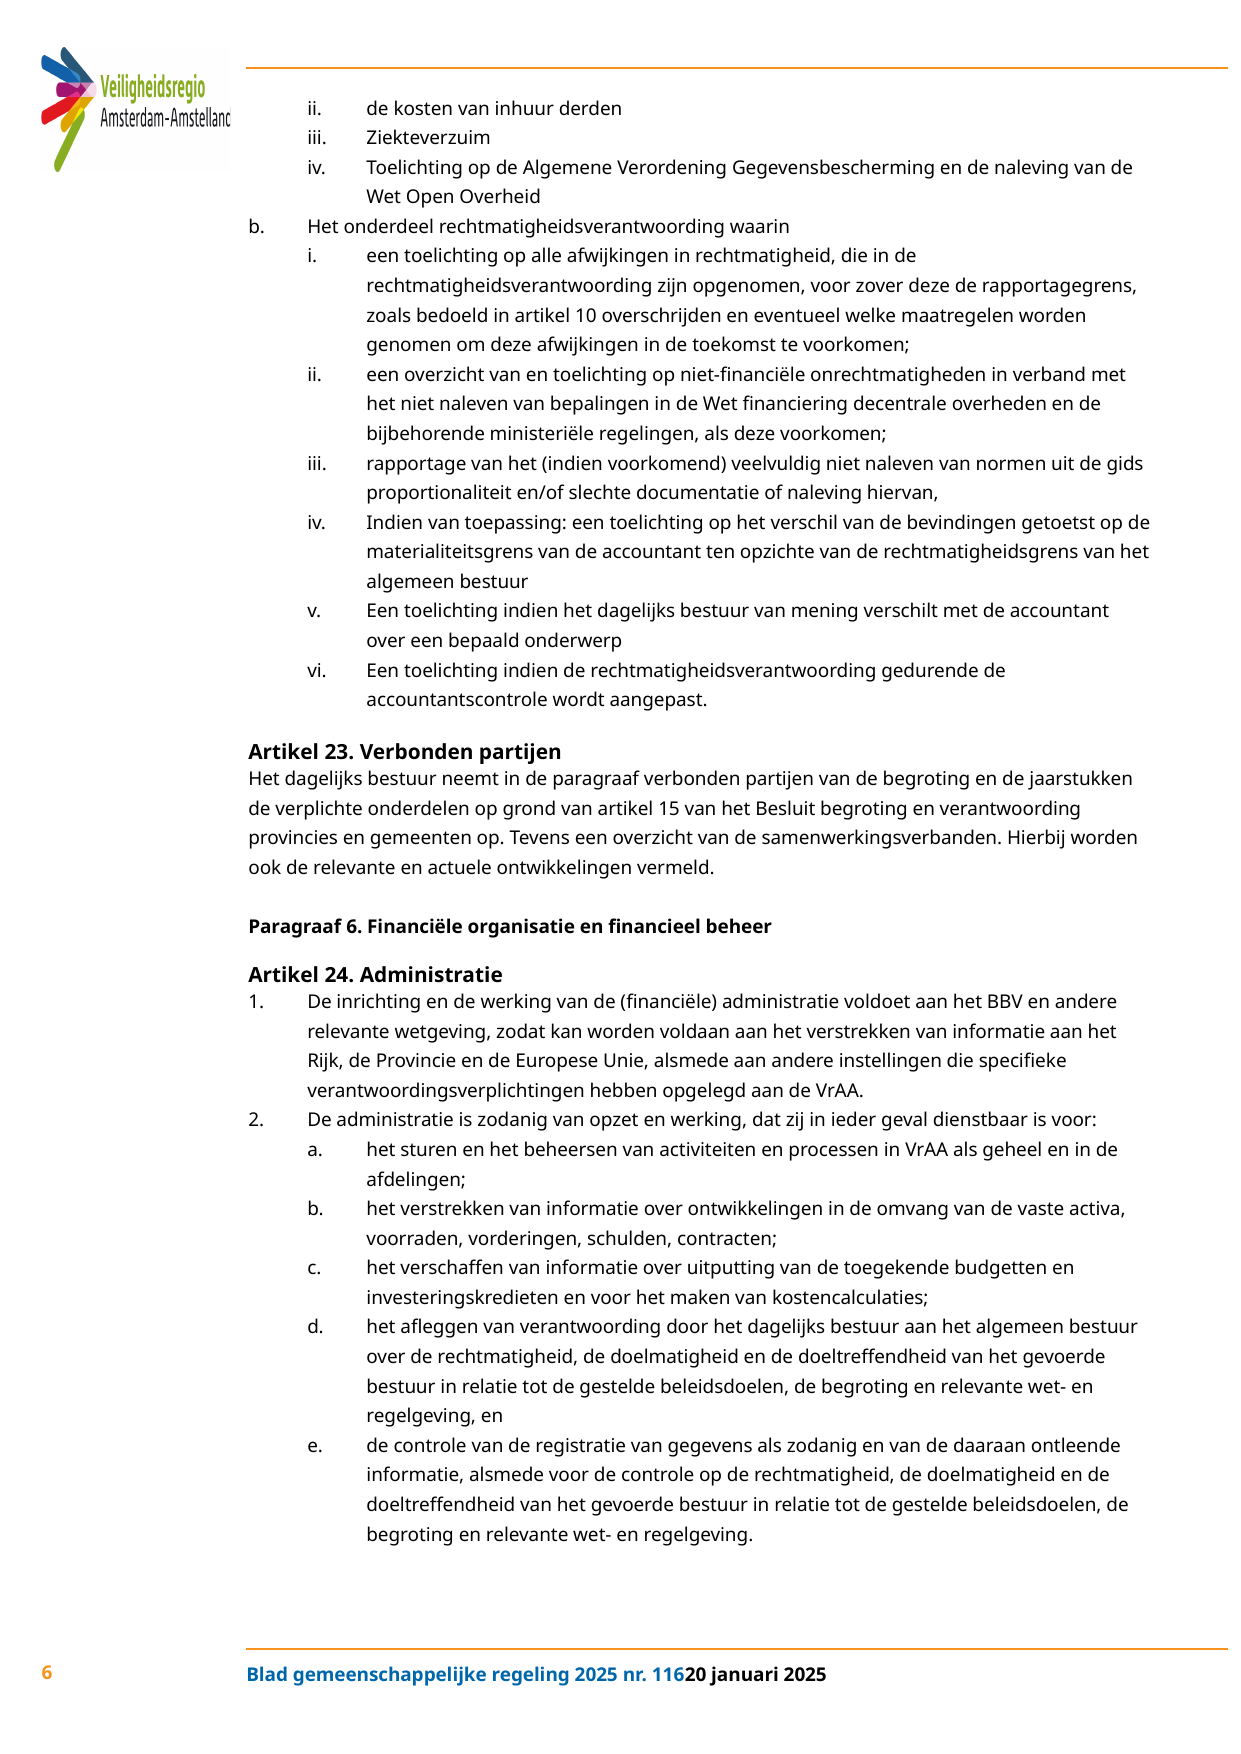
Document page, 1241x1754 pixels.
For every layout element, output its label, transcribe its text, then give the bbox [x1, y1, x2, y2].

list Een toelichting indien het dagelijks bestuur van mening verschilt met de accountant over een bepaald onderwerp [307, 598, 1152, 653]
text Paragraaf 6. Financiële organisatie en financieel beheer [248, 913, 1152, 939]
text Het dagelijks bestuur neemt in de paragraaf verbonden partijen van de begroting en de jaarstukken de verplichte onderdelen op grond van artikel 15 van het Besluit begroting en verantwoording provincies en gemeenten op. Tevens een overzicht van de samenwerkingsverbanden. Hierbij worden ook de relevante en actuele ontwikkelingen vermeld. [248, 765, 1152, 880]
list Een toelichting indien de rechtmatigheidsverantwoording gedurende de accountantscontrole wordt aangepast. [307, 657, 1152, 712]
list Het onderdeel rechtmatigheidsverantwoording waarin [248, 213, 1152, 239]
list de kosten van inhuur derden [307, 95, 1152, 121]
list De administratie is zodanig van opzet en werking, dat zij in ieder geval dienstbaar is voor: [248, 1107, 1152, 1132]
list het sturen en het beheersen van activiteiten en processen in VrAA als geheel en in de afdelingen; [307, 1136, 1152, 1191]
list Toelichting op de Algemene Verordening Gegevensbescherming en de naleving van de Wet Open Overheid [307, 154, 1152, 209]
list rapportage van het (indien voorkomend) veelvuldig niet naleven van normen uit de gids proportionaliteit en/of slechte documentatie of naleving hiervan, [307, 450, 1152, 505]
list de controle van de registratie van gegevens als zodanig en van de daaraan ontleende informatie, alsmede voor de controle op de rechtmatigheid, de doelmatigheid en de doeltreffendheid van het gevoerde bestuur in relatie tot de gestelde beleidsdoelen, de begroting en relevante wet- en regelgeving. [307, 1432, 1152, 1546]
list een toelichting op alle afwijkingen in rechtmatigheid, die in de rechtmatigheidsverantwoording zijn opgenomen, voor zover deze de rapportagegrens, zoals bedoeld in artikel 10 overschrijden en eventueel welke maatregelen worden genomen om deze afwijkingen in de toekomst te voorkomen; [307, 243, 1152, 357]
list De inrichting en de werking van de (financiële) administratie voldoet aan het BBV en andere relevante wetgeving, zodat kan worden voldaan aan het verstrekken van informatie aan het Rijk, de Provincie en de Europese Unie, alsmede aan andere instellingen die specifieke verantwoordingsverplichtingen hebben opgelegd aan de VrAA. [248, 988, 1152, 1103]
list het verstrekken van informatie over ontwikkelingen in de omvang van de vaste activa, voorraden, vorderingen, schulden, contracten; [307, 1195, 1152, 1251]
list het afleggen van verantwoording door het dagelijks bestuur aan het algemeen bestuur over de rechtmatigheid, de doelmatigheid en de doeltreffendheid van het gevoerde bestuur in relatie tot de gestelde beleidsdoelen, de begroting en relevante wet- en regelgeving, en [307, 1314, 1152, 1428]
text Artikel 24. Administratie [248, 960, 1152, 988]
list Indien van toepassing: een toelichting op het verschil van de bevindingen getoetst op de materialiteitsgrens van de accountant ten opzichte van de rechtmatigheidsgrens van het algemeen bestuur [307, 509, 1152, 594]
picture [41, 47, 231, 172]
list Ziekteverzuim [307, 124, 1152, 150]
text Artikel 23. Verbonden partijen [248, 737, 1152, 765]
list het verschaffen van informatie over uitputting van de toegekende budgetten en investeringskredieten en voor het maken van kostencalculaties; [307, 1254, 1152, 1310]
list een overzicht van en toelichting op niet-financiële onrechtmatigheden in verband met het niet naleven van bepalingen in de Wet financiering decentrale overheden en de bijbehorende ministeriële regelingen, als deze voorkomen; [307, 361, 1152, 446]
